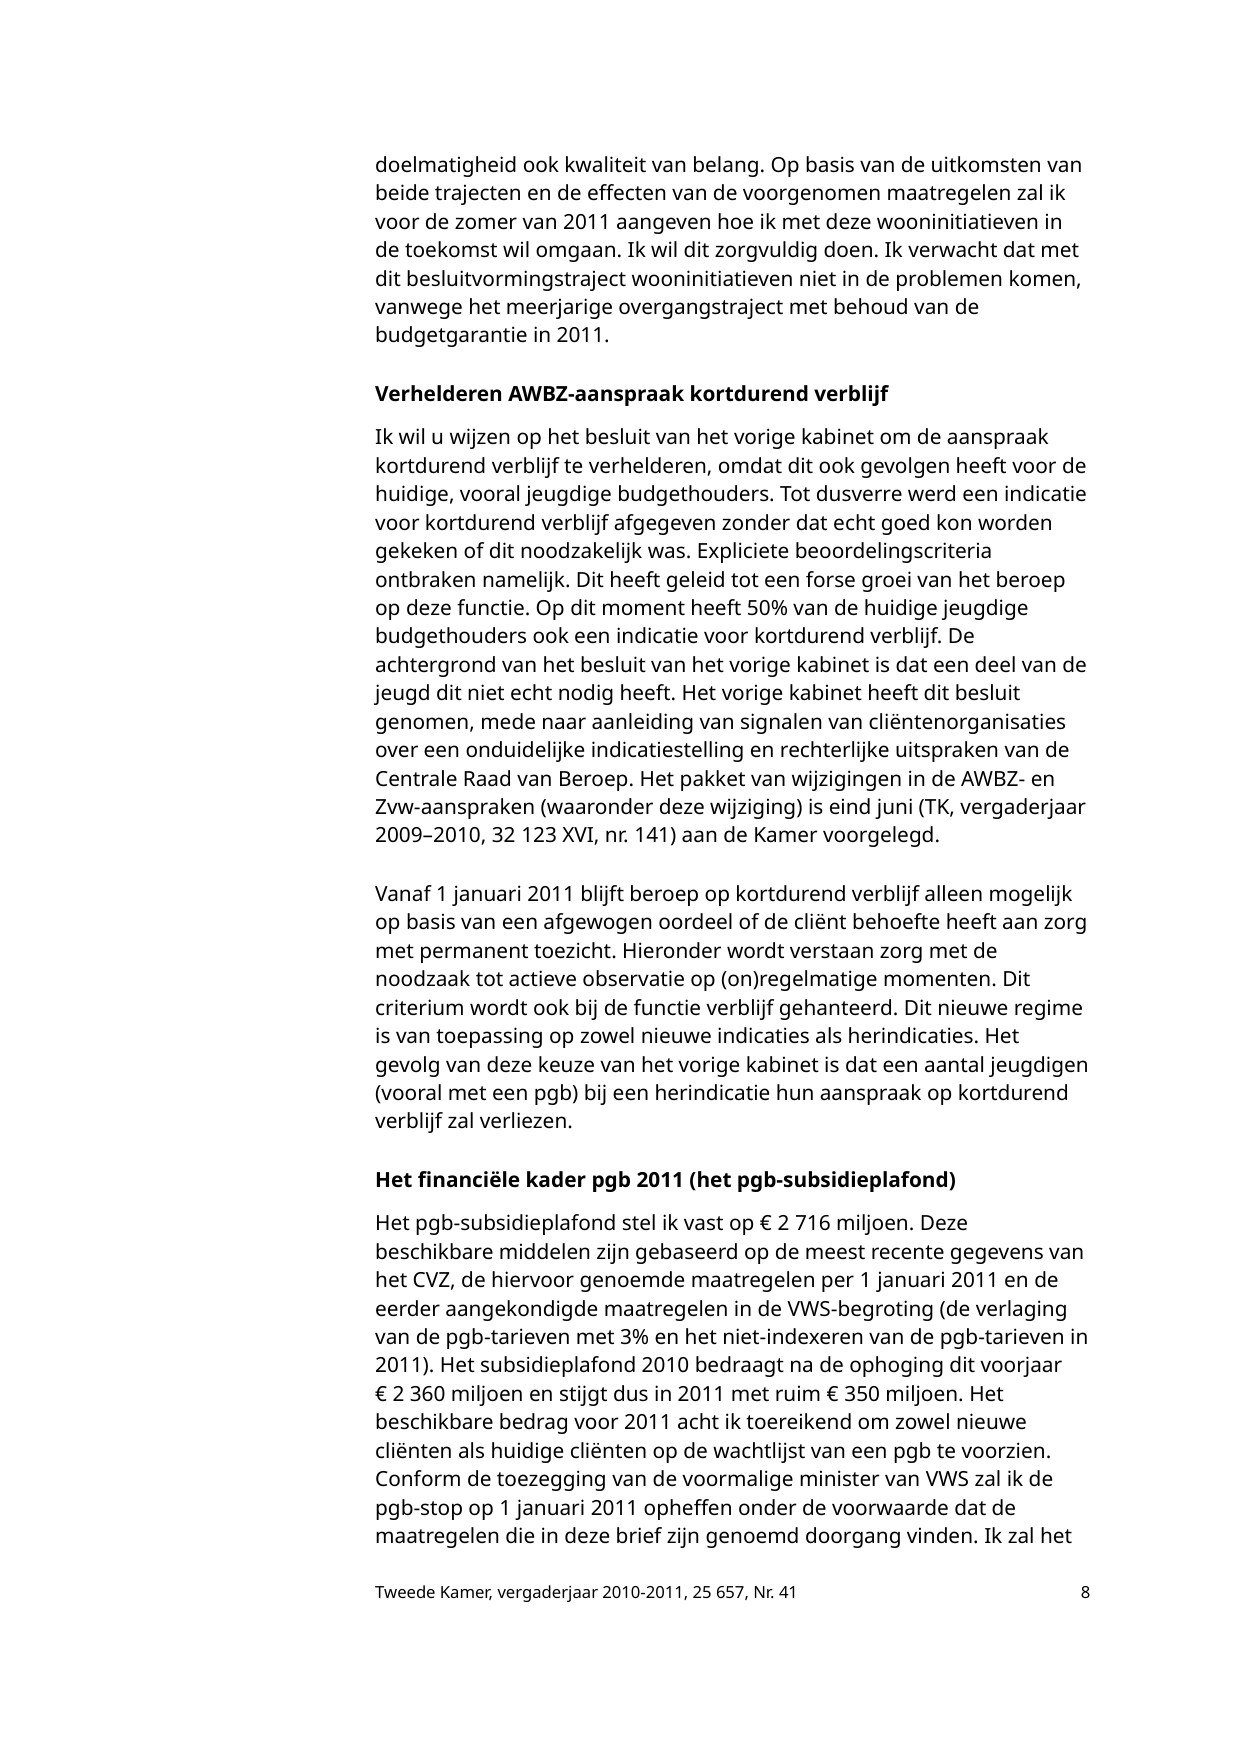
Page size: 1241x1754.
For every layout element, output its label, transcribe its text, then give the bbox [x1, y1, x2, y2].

text Verhelderen AWBZ-aanspraak kortdurend verblijf [375, 379, 1090, 407]
text Het financiële kader pgb 2011 (het pgb-subsidieplafond) [375, 1165, 1090, 1193]
text doelmatigheid ook kwaliteit van belang. Op basis van de uitkomsten van beide trajecten en de effecten van de voorgenomen maatregelen zal ik voor de zomer van 2011 aangeven hoe ik met deze wooninitiatieven in de toekomst wil omgaan. Ik wil dit zorgvuldig doen. Ik verwacht dat met dit besluitvormingstraject wooninitiatieven niet in de problemen komen, vanwege het meerjarige overgangstraject met behoud van de budgetgarantie in 2011. [375, 150, 1090, 349]
text Het pgb-subsidieplafond stel ik vast op € 2 716 miljoen. Deze beschikbare middelen zijn gebaseerd op de meest recente gegevens van het CVZ, de hiervoor genoemde maatregelen per 1 januari 2011 en de eerder aangekondigde maatregelen in de VWS-begroting (de verlaging van de pgb-tarieven met 3% en het niet-indexeren van de pgb-tarieven in 2011). Het subsidieplafond 2010 bedraagt na de ophoging dit voorjaar € 2 360 miljoen en stijgt dus in 2011 met ruim € 350 miljoen. Het beschikbare bedrag voor 2011 acht ik toereikend om zowel nieuwe cliënten als huidige cliënten op de wachtlijst van een pgb te voorzien. Conform de toezegging van de voormalige minister van VWS zal ik de pgb-stop op 1 januari 2011 opheffen onder de voorwaarde dat de maatregelen die in deze brief zijn genoemd doorgang vinden. Ik zal het [375, 1208, 1090, 1550]
text Ik wil u wijzen op het besluit van het vorige kabinet om de aanspraak kortdurend verblijf te verhelderen, omdat dit ook gevolgen heeft voor de huidige, vooral jeugdige budgethouders. Tot dusverre werd een indicatie voor kortdurend verblijf afgegeven zonder dat echt goed kon worden gekeken of dit noodzakelijk was. Expliciete beoordelingscriteria ontbraken namelijk. Dit heeft geleid tot een forse groei van het beroep op deze functie. Op dit moment heeft 50% van de huidige jeugdige budgethouders ook een indicatie voor kortdurend verblijf. De achtergrond van het besluit van het vorige kabinet is dat een deel van de jeugd dit niet echt nodig heeft. Het vorige kabinet heeft dit besluit genomen, mede naar aanleiding van signalen van cliëntenorganisaties over een onduidelijke indicatiestelling en rechterlijke uitspraken van de Centrale Raad van Beroep. Het pakket van wijzigingen in de AWBZ- en Zvw-aanspraken (waaronder deze wijziging) is eind juni (TK, vergaderjaar 2009–2010, 32 123 XVI, nr. 141) aan de Kamer voorgelegd. [375, 422, 1090, 849]
text Vanaf 1 januari 2011 blijft beroep op kortdurend verblijf alleen mogelijk op basis van een afgewogen oordeel of de cliënt behoefte heeft aan zorg met permanent toezicht. Hieronder wordt verstaan zorg met de noodzaak tot actieve observatie op (on)regelmatige momenten. Dit criterium wordt ook bij de functie verblijf gehanteerd. Dit nieuwe regime is van toepassing op zowel nieuwe indicaties als herindicaties. Het gevolg van deze keuze van het vorige kabinet is dat een aantal jeugdigen (vooral met een pgb) bij een herindicatie hun aanspraak op kortdurend verblijf zal verliezen. [375, 879, 1090, 1135]
